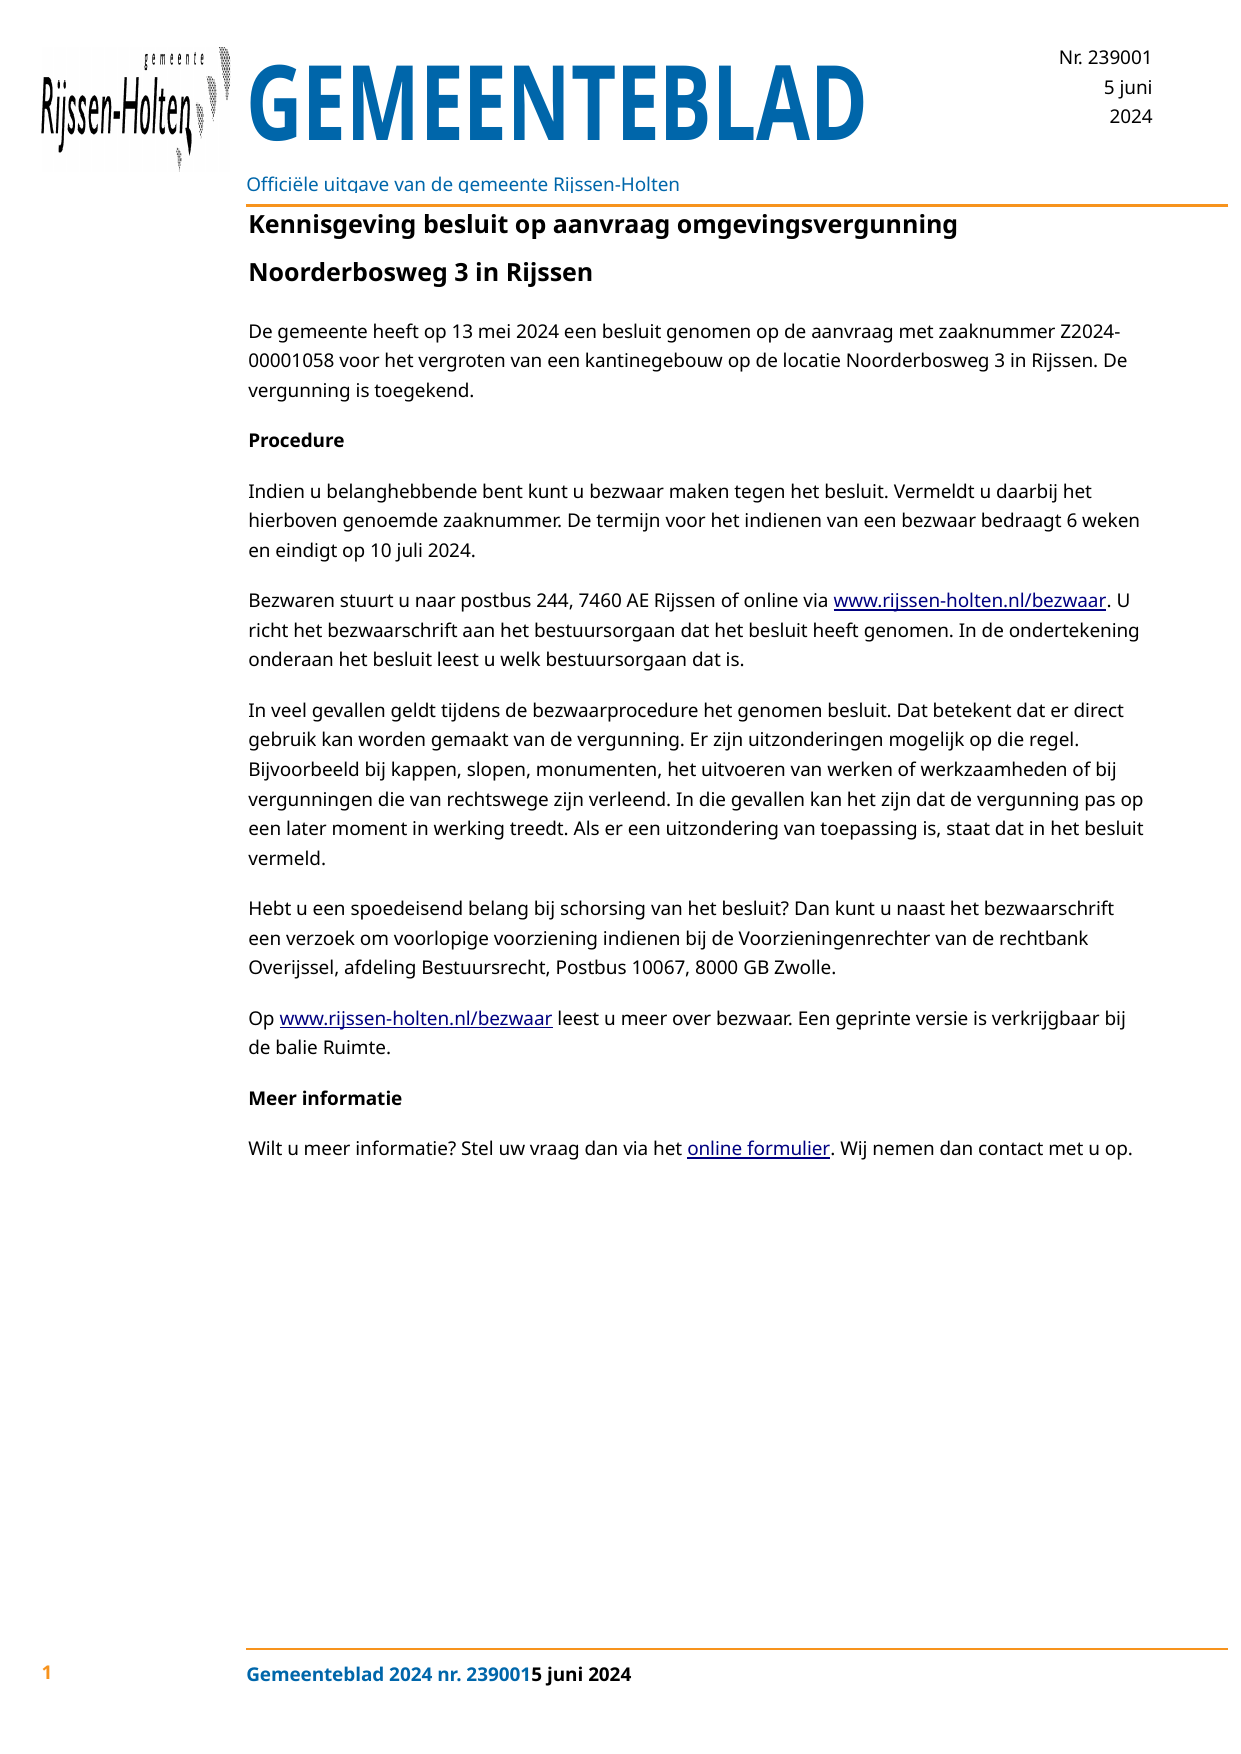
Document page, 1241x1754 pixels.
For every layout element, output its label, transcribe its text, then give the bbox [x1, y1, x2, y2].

text Indien u belanghebbende bent kunt u bezwaar maken tegen het besluit. Vermeldt u daarbij het hierboven genoemde zaaknummer. De termijn voor het indienen van een bezwaar bedraagt 6 weken en eindigt op 10 juli 2024. [248, 478, 1152, 563]
text Hebt u een spoedeisend belang bij schorsing van het besluit? Dan kunt u naast het bezwaarschrift een verzoek om voorlopige voorziening indienen bij de Voorzieningenrechter van de rechtbank Overijssel, afdeling Bestuursrecht, Postbus 10067, 8000 GB Zwolle. [248, 895, 1152, 980]
text Procedure [248, 427, 1152, 453]
text In veel gevallen geldt tijdens de bezwaarprocedure het genomen besluit. Dat betekent dat er direct gebruik kan worden gemaakt van de vergunning. Er zijn uitzonderingen mogelijk op die regel. Bijvoorbeeld bij kappen, slopen, monumenten, het uitvoeren van werken of werkzaamheden of bij vergunningen die van rechtswege zijn verleend. In die gevallen kan het zijn dat de vergunning pas op een later moment in werking treedt. Als er een uitzondering van toepassing is, staat dat in het besluit vermeld. [248, 697, 1152, 871]
text De gemeente heeft op 13 mei 2024 een besluit genomen op de aanvraag met zaaknummer Z2024-00001058 voor het vergroten van een kantinegebouw op de locatie Noorderbosweg 3 in Rijssen. De vergunning is toegekend. [248, 318, 1152, 403]
picture [41, 47, 231, 172]
text Bezwaren stuurt u naar postbus 244, 7460 AE Rijssen of online via www.rijssen-holten.nl/bezwaar. U richt het bezwaarschrift aan het bestuursorgaan dat het besluit heeft genomen. In de ondertekening onderaan het besluit leest u welk bestuursorgaan dat is. [248, 587, 1152, 672]
text Op www.rijssen-holten.nl/bezwaar leest u meer over bezwaar. Een geprinte versie is verkrijgbaar bij de balie Ruimte. [248, 1005, 1152, 1060]
text Kennisgeving besluit op aanvraag omgevingsvergunning Noorderbosweg 3 in Rijssen [248, 207, 1152, 288]
text Meer informatie [248, 1085, 1152, 1111]
text Wilt u meer informatie? Stel uw vraag dan via het online formulier. Wij nemen dan contact met u op. [248, 1135, 1152, 1161]
